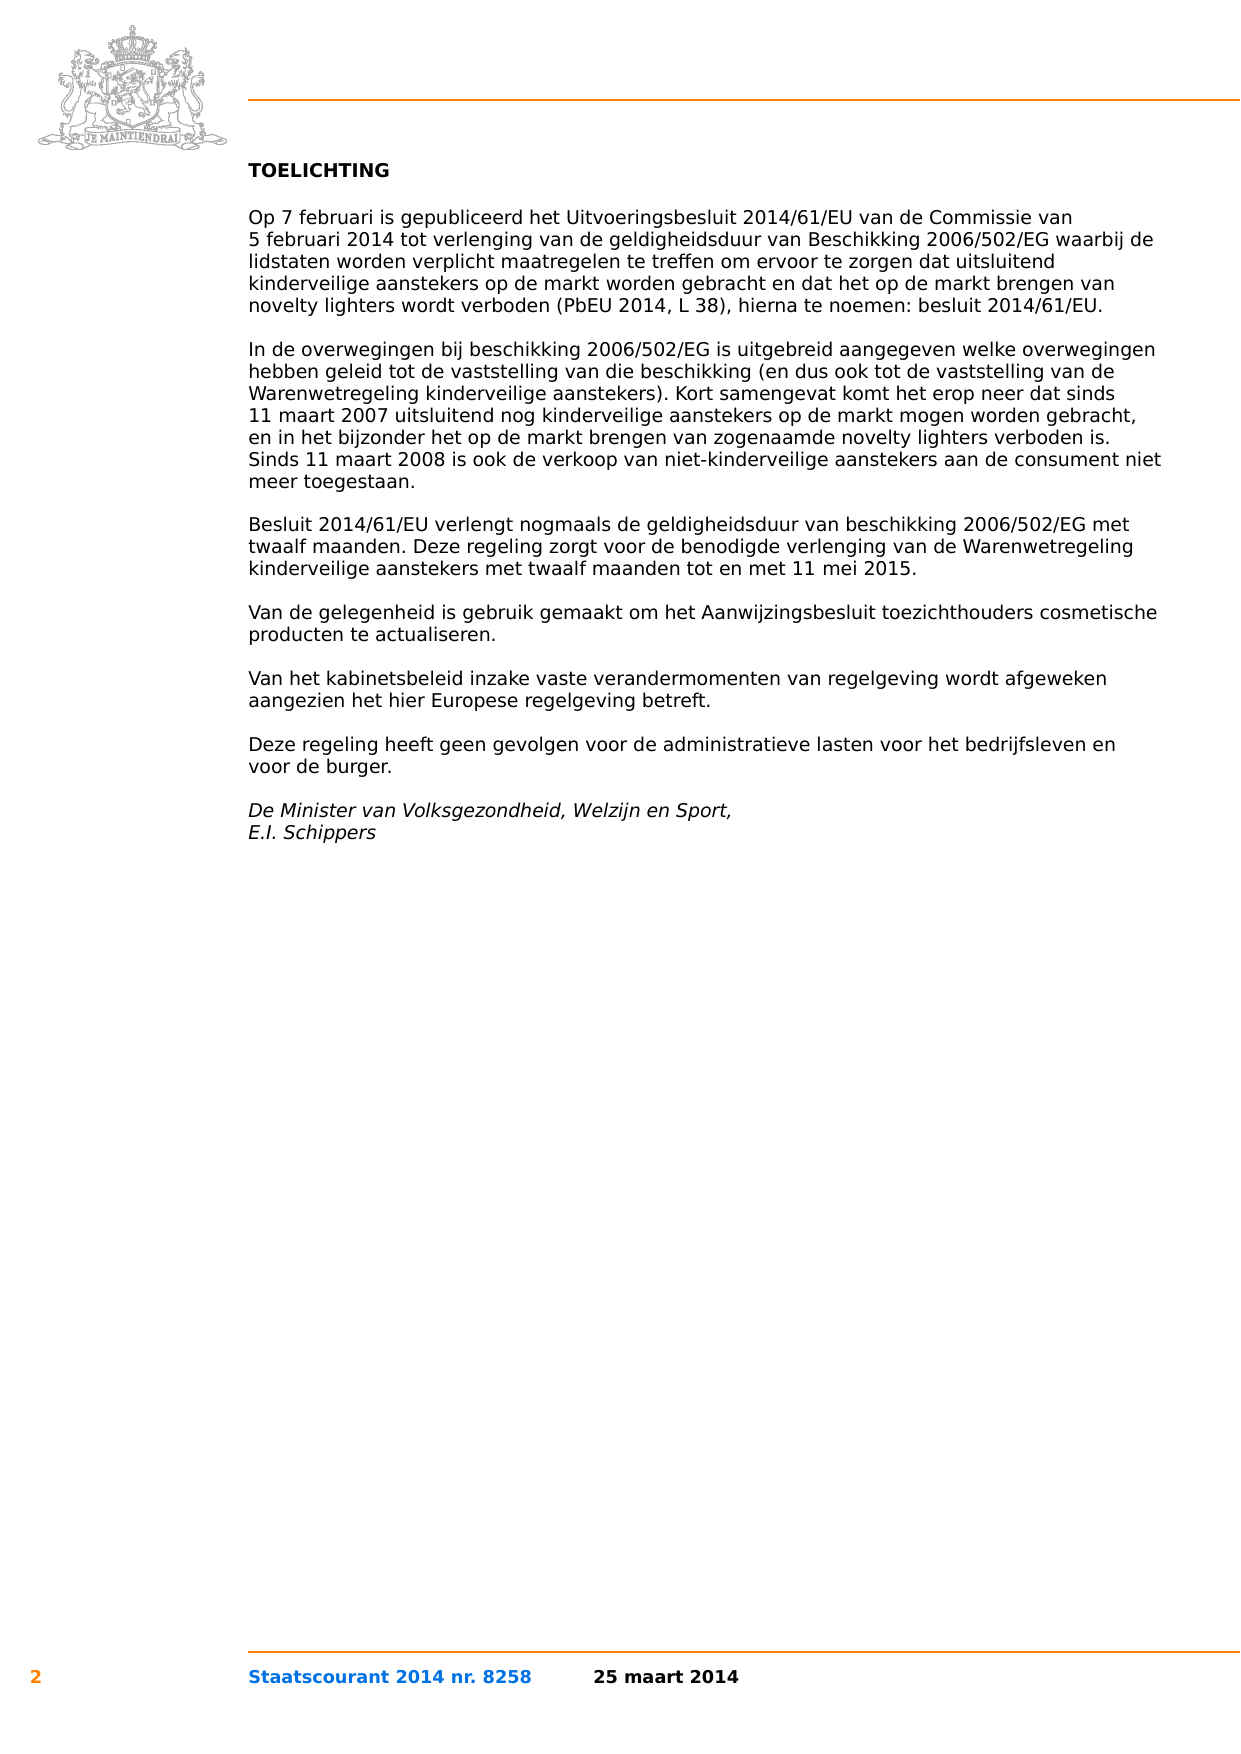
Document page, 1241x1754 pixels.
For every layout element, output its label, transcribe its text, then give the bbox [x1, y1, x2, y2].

text Van de gelegenheid is gebruik gemaakt om het Aanwijzingsbesluit toezichthouders cosmetische producten te actualiseren. [248, 602, 1163, 646]
text Besluit 2014/61/EU verlengt nogmaals de geldigheidsduur van beschikking 2006/502/EG met twaalf maanden. Deze regeling zorgt voor de benodigde verlenging van de Warenwetregeling kinderveilige aanstekers met twaalf maanden tot en met 11 mei 2015. [248, 514, 1163, 580]
text In de overwegingen bij beschikking 2006/502/EG is uitgebreid aangegeven welke overwegingen hebben geleid tot de vaststelling van die beschikking (en dus ook tot de vaststelling van de Warenwetregeling kinderveilige aanstekers). Kort samengevat komt het erop neer dat sinds 11 maart 2007 uitsluitend nog kinderveilige aanstekers op de markt mogen worden gebracht, en in het bijzonder het op de markt brengen van zogenaamde novelty lighters verboden is. Sinds 11 maart 2008 is ook de verkoop van niet-kinderveilige aanstekers aan de consument niet meer toegestaan. [248, 339, 1163, 492]
text Deze regeling heeft geen gevolgen voor de administratieve lasten voor het bedrijfsleven en voor de burger. [248, 734, 1163, 778]
picture [38, 25, 227, 150]
text Van het kabinetsbeleid inzake vaste verandermomenten van regelgeving wordt afgeweken aangezien het hier Europese regelgeving betreft. [248, 668, 1163, 712]
text De Minister van Volksgezondheid, Welzijn en Sport, E.I. Schippers [248, 800, 1163, 844]
subtitle TOELICHTING [248, 160, 1163, 182]
text Op 7 februari is gepubliceerd het Uitvoeringsbesluit 2014/61/EU van de Commissie van 5 februari 2014 tot verlenging van de geldigheidsduur van Beschikking 2006/502/EG waarbij de lidstaten worden verplicht maatregelen te treffen om ervoor te zorgen dat uitsluitend kinderveilige aanstekers op de markt worden gebracht en dat het op de markt brengen van novelty lighters wordt verboden (PbEU 2014, L 38), hierna te noemen: besluit 2014/61/EU. [248, 207, 1163, 317]
